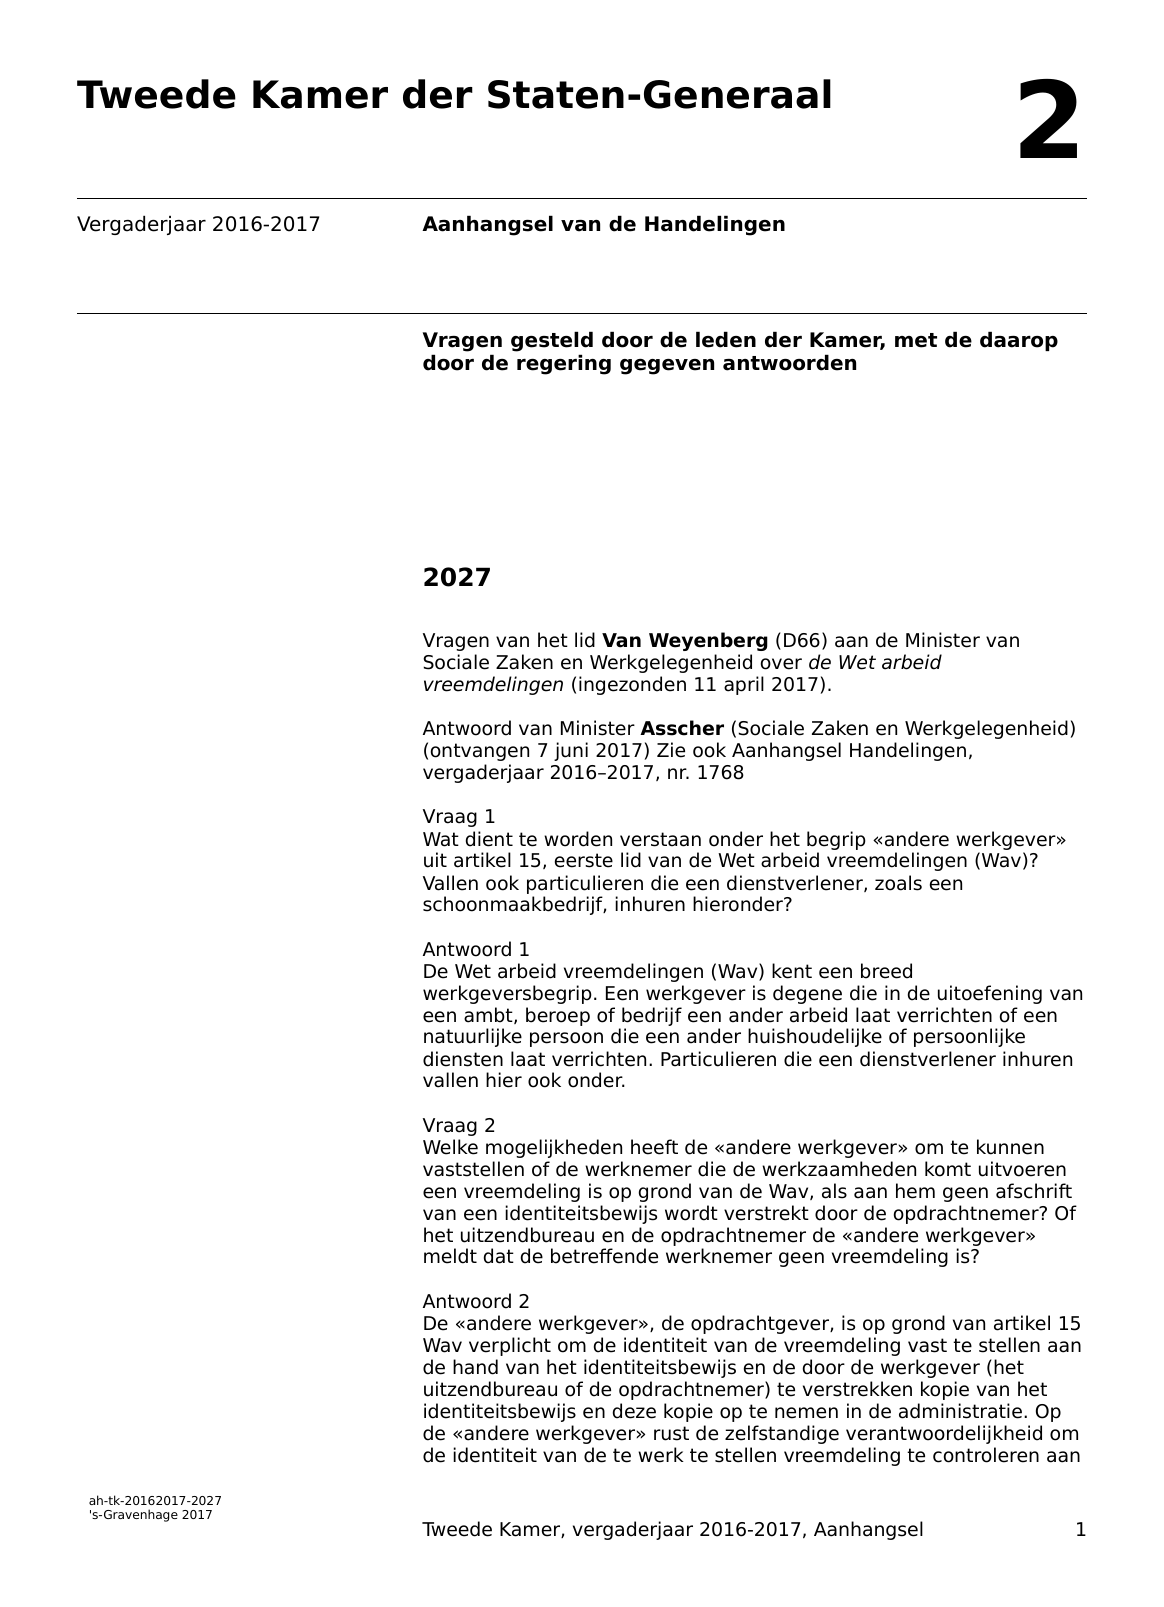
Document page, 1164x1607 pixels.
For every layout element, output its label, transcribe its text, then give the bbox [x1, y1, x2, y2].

text 's-Gravenhage 2017 [88, 1508, 323, 1522]
text Vraag 1 [422, 806, 1087, 828]
table_header Tweede Kamer der Staten-Generaal [77, 59, 886, 198]
text ah-tk-20162017-2027 [88, 1494, 323, 1508]
text Antwoord 2 [422, 1291, 1087, 1313]
text Vragen van het lid Van Weyenberg (D66) aan de Minister van Sociale Zaken en Werkgelegenheid over de Wet arbeid vreemdelingen (ingezonden 11 april 2017). [422, 630, 1087, 696]
text Vraag 2 [422, 1114, 1087, 1137]
text De Wet arbeid vreemdelingen (Wav) kent een breed werkgeversbegrip. Een werkgever is degene die in de uitoefening van een ambt, beroep of bedrijf een ander arbeid laat verrichten of een natuurlijke persoon die een ander huishoudelijke of persoonlijke diensten laat verrichten. Particulieren die een dienstverlener inhuren vallen hier ook onder. [422, 961, 1087, 1092]
table_cell [77, 314, 422, 375]
table_cell Vergaderjaar 2016-2017 [77, 199, 422, 313]
text Wat dient te worden verstaan onder het begrip «andere werkgever» uit artikel 15, eerste lid van de Wet arbeid vreemdelingen (Wav)? Vallen ook particulieren die een dienstverlener, zoals een schoonmaakbedrijf, inhuren hieronder? [422, 828, 1087, 916]
text Welke mogelijkheden heeft de «andere werkgever» om te kunnen vaststellen of de werknemer die de werkzaamheden komt uitvoeren een vreemdeling is op grond van de Wav, als aan hem geen afschrift van een identiteitsbewijs wordt verstrekt door de opdrachtnemer? Of het uitzendbureau en de opdrachtnemer de «andere werkgever» meldt dat de betreffende werknemer geen vreemdeling is? [422, 1137, 1087, 1268]
table_cell Vragen gesteld door de leden der Kamer, met de daarop door de regering gegeven antwoorden [422, 314, 1087, 375]
text Antwoord 1 [422, 938, 1087, 961]
text Antwoord van Minister Asscher (Sociale Zaken en Werkgelegenheid) (ontvangen 7 juni 2017) Zie ook Aanhangsel Handelingen, vergaderjaar 2016–2017, nr. 1768 [422, 718, 1087, 784]
text De «andere werkgever», de opdrachtgever, is op grond van artikel 15 Wav verplicht om de identiteit van de vreemdeling vast te stellen aan de hand van het identiteitsbewijs en de door de werkgever (het uitzendbureau of de opdrachtnemer) te verstrekken kopie van het identiteitsbewijs en deze kopie op te nemen in de administratie. Op de «andere werkgever» rust de zelfstandige verantwoordelijkheid om de identiteit van de te werk te stellen vreemdeling te controleren aan [422, 1313, 1087, 1466]
text 2027 [422, 563, 1087, 592]
table_header 2 [886, 59, 1087, 198]
table_cell Aanhangsel van de Handelingen [422, 199, 1087, 313]
